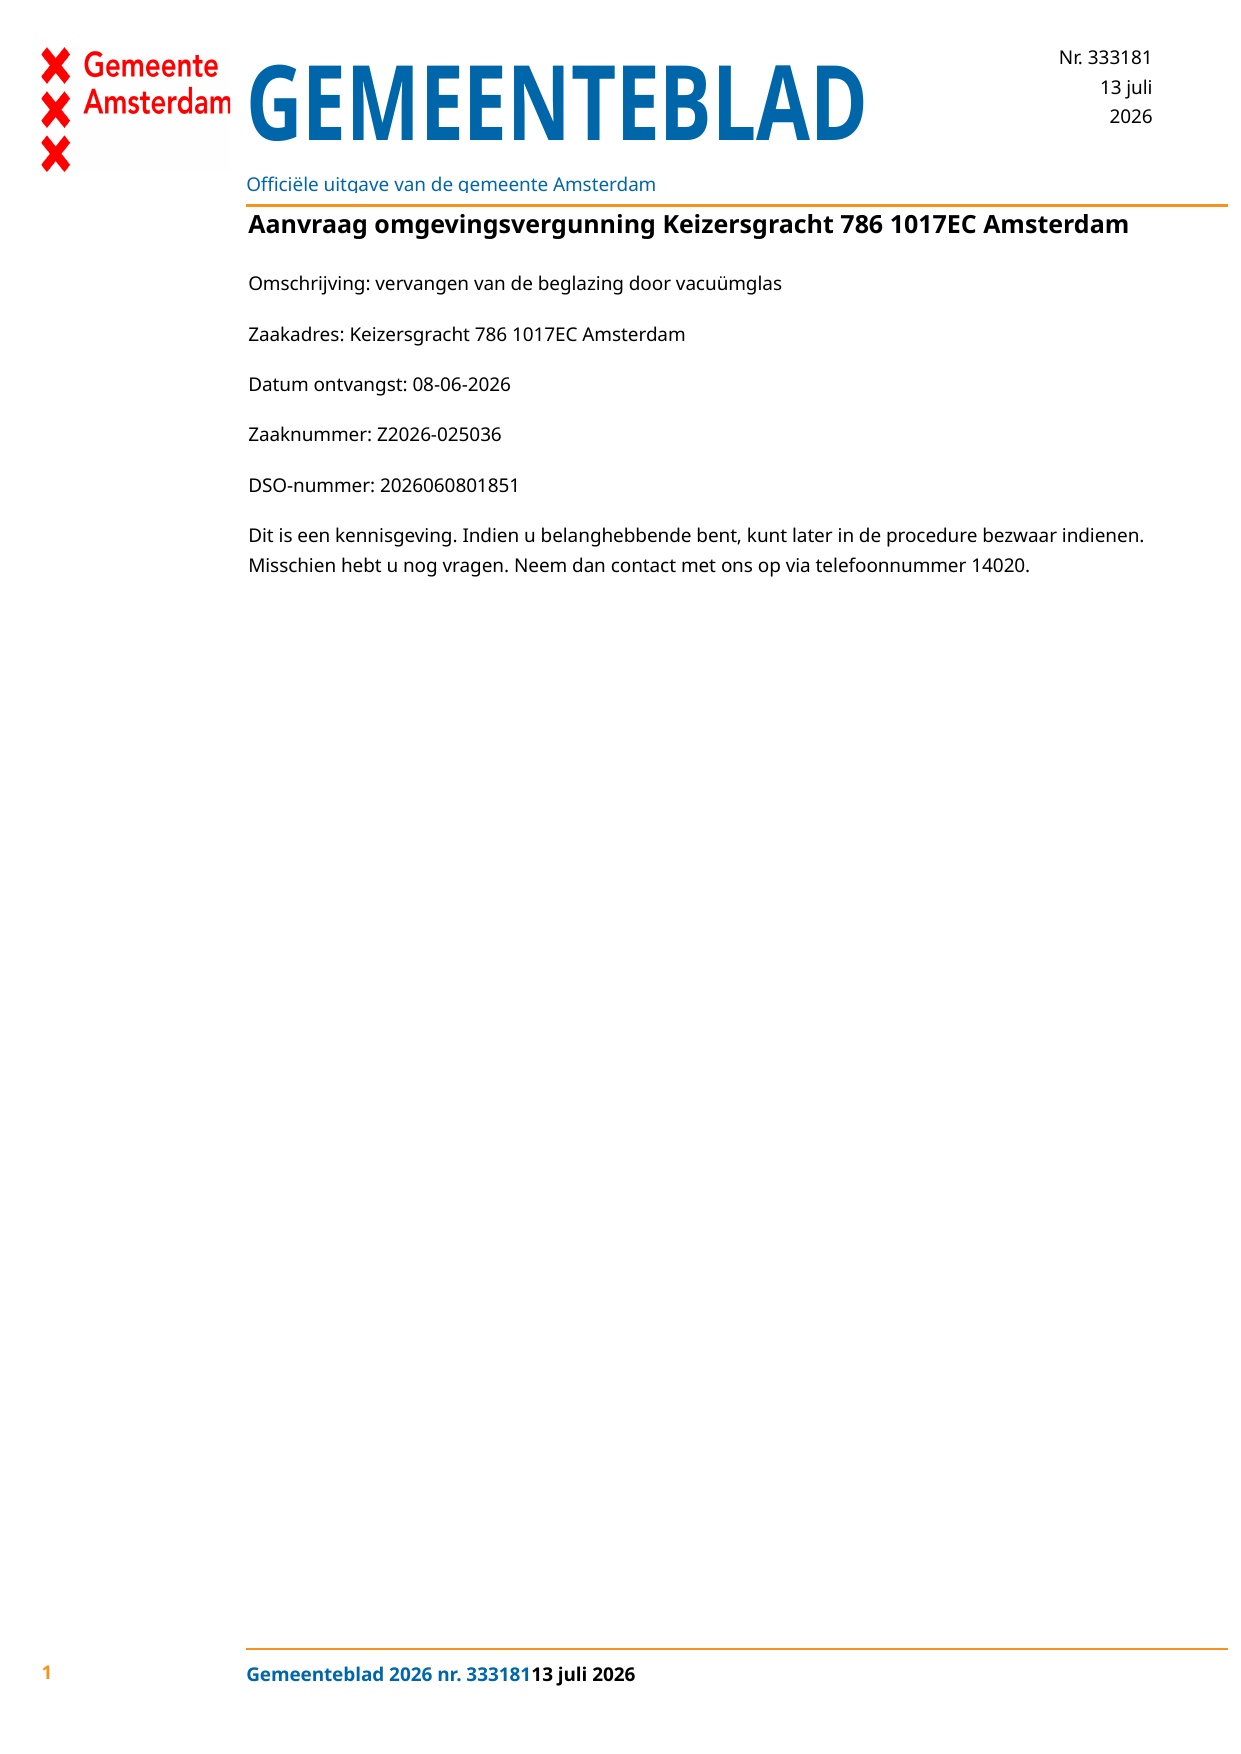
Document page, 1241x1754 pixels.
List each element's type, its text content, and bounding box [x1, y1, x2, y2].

text Aanvraag omgevingsvergunning Keizersgracht 786 1017EC Amsterdam [248, 207, 1152, 241]
text Zaakadres: Keizersgracht 786 1017EC Amsterdam [248, 321, 1152, 346]
text Datum ontvangst: 08-06-2026 [248, 371, 1152, 397]
text DSO-nummer: 2026060801851 [248, 472, 1152, 498]
text Dit is een kennisgeving. Indien u belanghebbende bent, kunt later in de procedure bezwaar indienen. Misschien hebt u nog vragen. Neem dan contact met ons op via telefoonnummer 14020. [248, 522, 1152, 578]
text Omschrijving: vervangen van de beglazing door vacuümglas [248, 270, 1152, 296]
text Zaaknummer: Z2026-025036 [248, 422, 1152, 447]
picture [41, 47, 231, 172]
